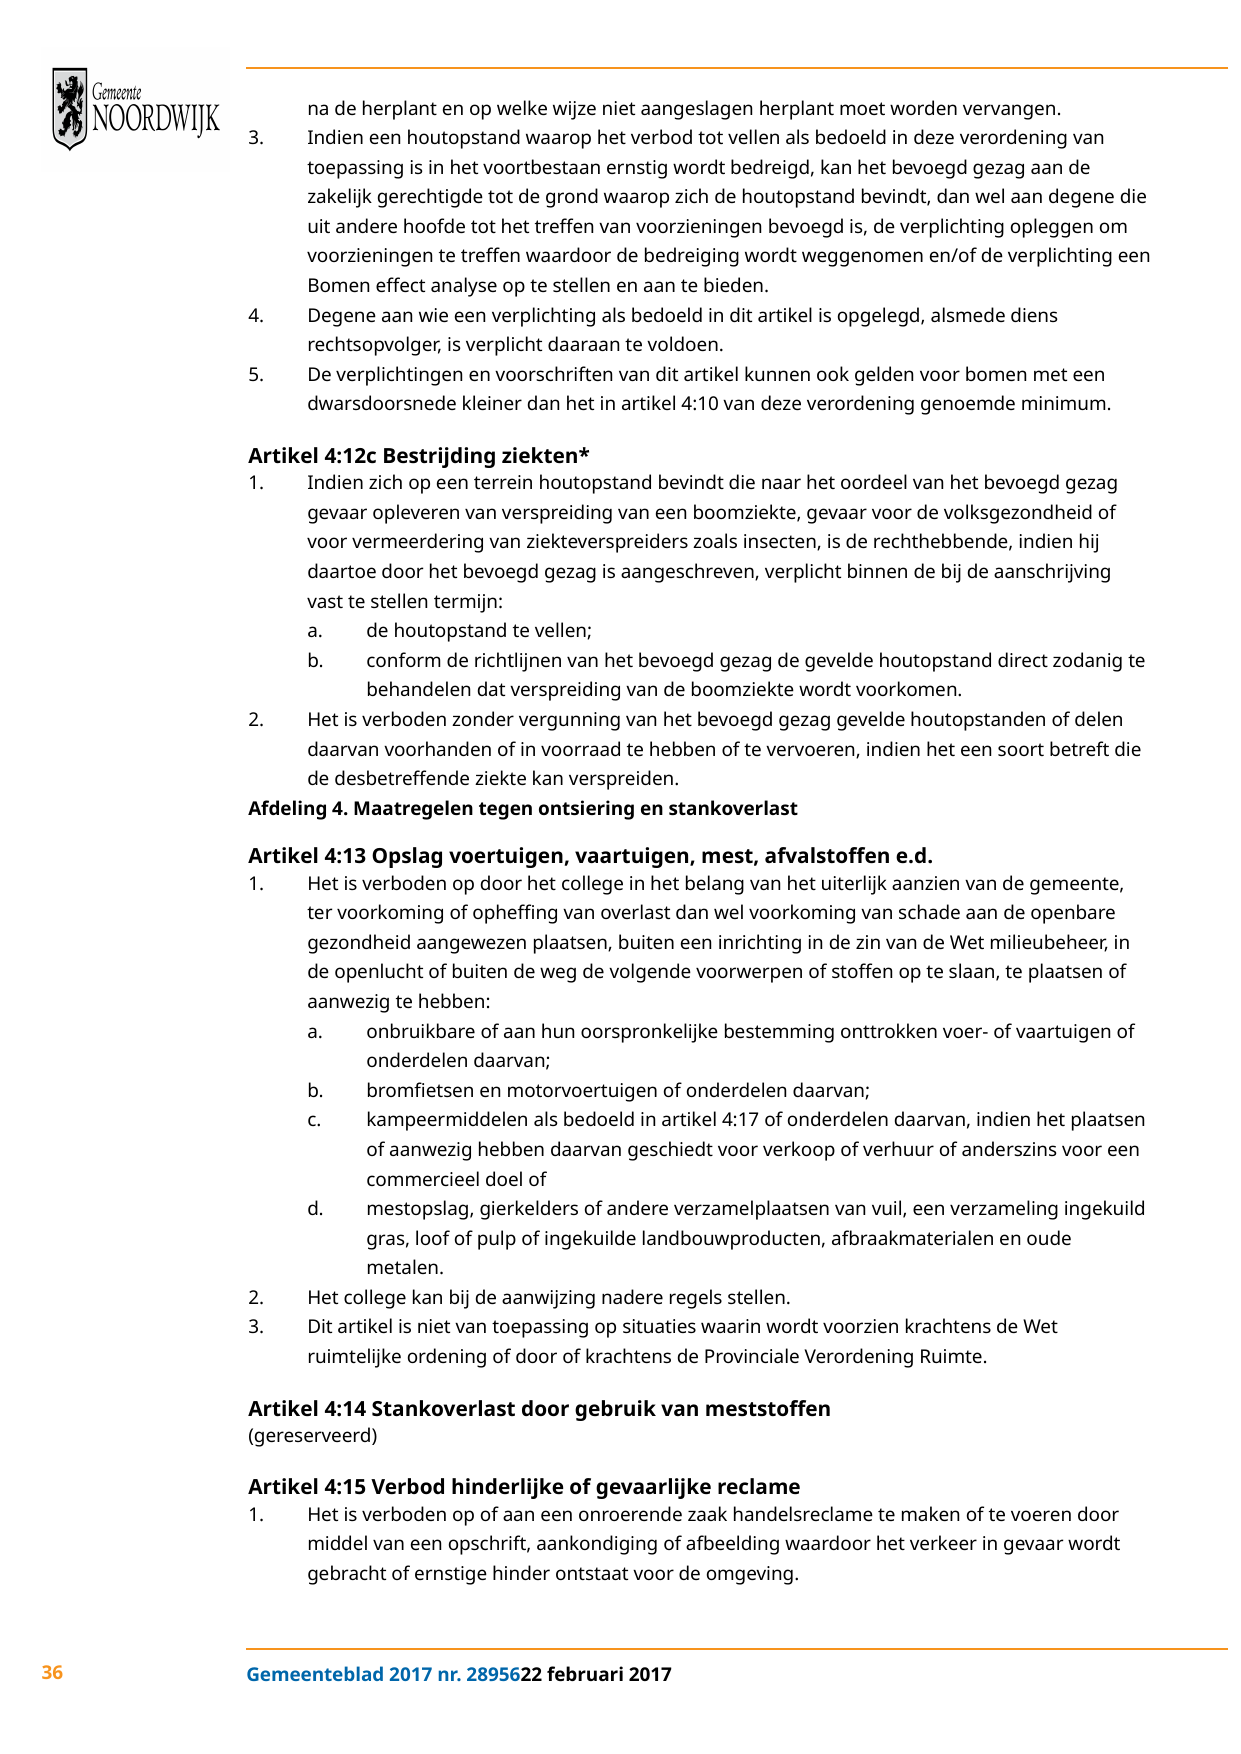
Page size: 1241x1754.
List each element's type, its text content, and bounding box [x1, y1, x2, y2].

list conform de richtlijnen van het bevoegd gezag de gevelde houtopstand direct zodanig te behandelen dat verspreiding van de boomziekte wordt voorkomen. [307, 647, 1152, 702]
text Artikel 4:12c Bestrijding ziekten* [248, 441, 1152, 469]
list Indien een houtopstand waarop het verbod tot vellen als bedoeld in deze verordening van toepassing is in het voortbestaan ernstig wordt bedreigd, kan het bevoegd gezag aan de zakelijk gerechtigde tot de grond waarop zich de houtopstand bevindt, dan wel aan degene die uit andere hoofde tot het treffen van voorzieningen bevoegd is, de verplichting opleggen om voorzieningen te treffen waardoor de bedreiging wordt weggenomen en/of de verplichting een Bomen effect analyse op te stellen en aan te bieden. [248, 124, 1152, 298]
list na de herplant en op welke wijze niet aangeslagen herplant moet worden vervangen. [248, 95, 1152, 121]
list Het college kan bij de aanwijzing nadere regels stellen. [248, 1284, 1152, 1310]
text Artikel 4:14 Stankoverlast door gebruik van meststoffen [248, 1394, 1152, 1422]
list de houtopstand te vellen; [307, 617, 1152, 643]
text (gereserveerd) [248, 1422, 1152, 1448]
list Het is verboden zonder vergunning van het bevoegd gezag gevelde houtopstanden of delen daarvan voorhanden of in voorraad te hebben of te vervoeren, indien het een soort betreft die de desbetreffende ziekte kan verspreiden. [248, 706, 1152, 791]
list Het is verboden op door het college in het belang van het uiterlijk aanzien van de gemeente, ter voorkoming of opheffing van overlast dan wel voorkoming van schade aan de openbare gezondheid aangewezen plaatsen, buiten een inrichting in de zin van de Wet milieubeheer, in de openlucht of buiten de weg de volgende voorwerpen of stoffen op te slaan, te plaatsen of aanwezig te hebben: [248, 870, 1152, 1014]
text Artikel 4:15 Verbod hinderlijke of gevaarlijke reclame [248, 1472, 1152, 1501]
list De verplichtingen en voorschriften van dit artikel kunnen ook gelden voor bomen met een dwarsdoorsnede kleiner dan het in artikel 4:10 van deze verordening genoemde minimum. [248, 361, 1152, 416]
list kampeermiddelen als bedoeld in artikel 4:17 of onderdelen daarvan, indien het plaatsen of aanwezig hebben daarvan geschiedt voor verkoop of verhuur of anderszins voor een commercieel doel of [307, 1107, 1152, 1191]
list mestopslag, gierkelders of andere verzamelplaatsen van vuil, een verzameling ingekuild gras, loof of pulp of ingekuilde landbouwproducten, afbraakmaterialen en oude metalen. [307, 1195, 1152, 1280]
list Degene aan wie een verplichting als bedoeld in dit artikel is opgelegd, alsmede diens rechtsopvolger, is verplicht daaraan te voldoen. [248, 302, 1152, 357]
picture [41, 47, 231, 172]
list Het is verboden op of aan een onroerende zaak handelsreclame te maken of te voeren door middel van een opschrift, aankondiging of afbeelding waardoor het verkeer in gevaar wordt gebracht of ernstige hinder ontstaat voor de omgeving. [248, 1501, 1152, 1586]
list Indien zich op een terrein houtopstand bevindt die naar het oordeel van het bevoegd gezag gevaar opleveren van verspreiding van een boomziekte, gevaar voor de volksgezondheid of voor vermeerdering van ziekteverspreiders zoals insecten, is de rechthebbende, indien hij daartoe door het bevoegd gezag is aangeschreven, verplicht binnen de bij de aanschrijving vast te stellen termijn: [248, 469, 1152, 613]
list onbruikbare of aan hun oorspronkelijke bestemming onttrokken voer- of vaartuigen of onderdelen daarvan; [307, 1018, 1152, 1073]
text Afdeling 4. Maatregelen tegen ontsiering en stankoverlast [248, 795, 1152, 821]
list Dit artikel is niet van toepassing op situaties waarin wordt voorzien krachtens de Wet ruimtelijke ordening of door of krachtens de Provinciale Verordening Ruimte. [248, 1314, 1152, 1369]
list bromfietsen en motorvoertuigen of onderdelen daarvan; [307, 1077, 1152, 1103]
text Artikel 4:13 Opslag voertuigen, vaartuigen, mest, afvalstoffen e.d. [248, 841, 1152, 870]
